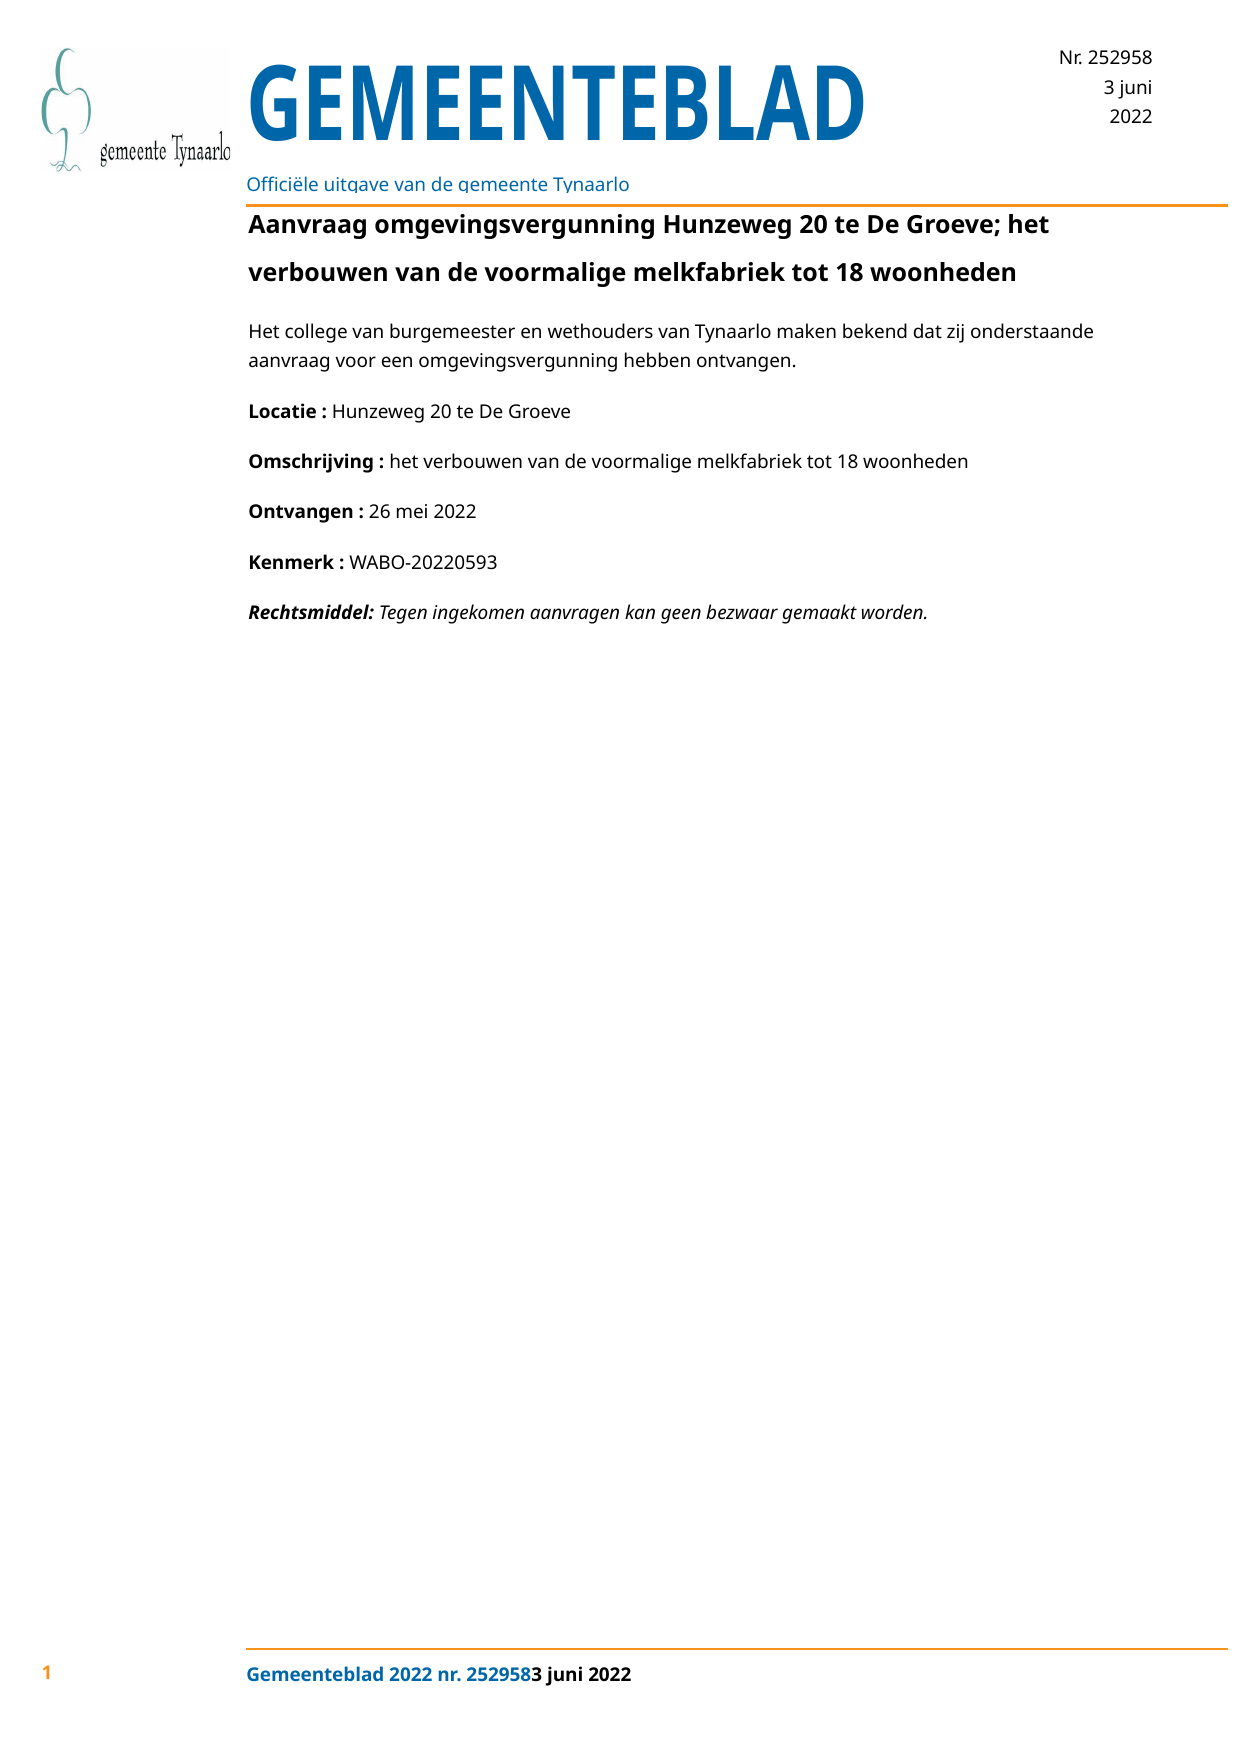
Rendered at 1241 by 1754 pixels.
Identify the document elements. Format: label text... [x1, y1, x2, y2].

text Kenmerk : WABO-20220593 [248, 549, 1152, 575]
text Aanvraag omgevingsvergunning Hunzeweg 20 te De Groeve; het verbouwen van de voormalige melkfabriek tot 18 woonheden [248, 207, 1152, 288]
text Ontvangen : 26 mei 2022 [248, 499, 1152, 524]
text Omschrijving : het verbouwen van de voormalige melkfabriek tot 18 woonheden [248, 448, 1152, 474]
text Locatie : Hunzeweg 20 te De Groeve [248, 398, 1152, 424]
picture [41, 47, 231, 172]
text Het college van burgemeester en wethouders van Tynaarlo maken bekend dat zij onderstaande aanvraag voor een omgevingsvergunning hebben ontvangen. [248, 318, 1152, 373]
text Rechtsmiddel: Tegen ingekomen aanvragen kan geen bezwaar gemaakt worden. [248, 599, 1152, 625]
